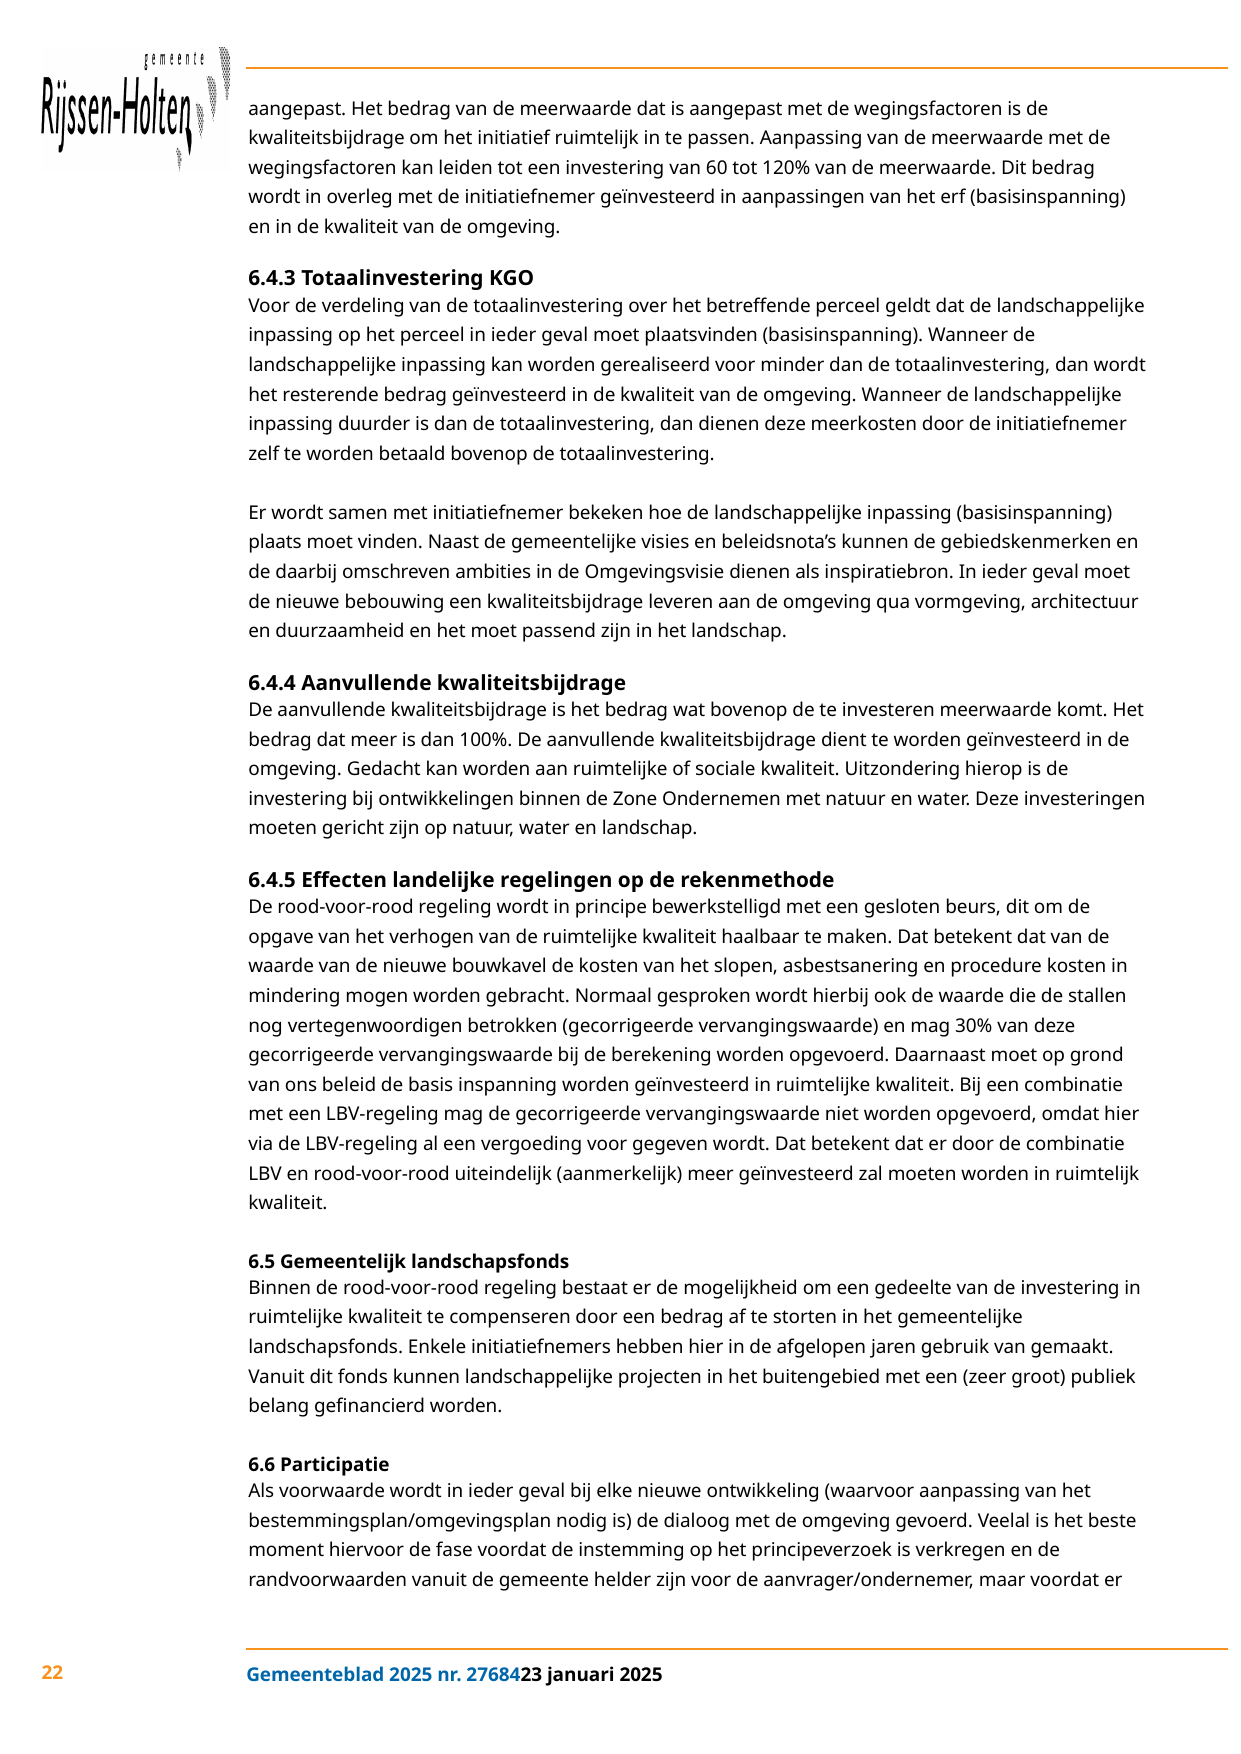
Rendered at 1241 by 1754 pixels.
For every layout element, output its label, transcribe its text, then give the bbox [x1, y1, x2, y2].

text aangepast. Het bedrag van de meerwaarde dat is aangepast met de wegingsfactoren is de kwaliteitsbijdrage om het initiatief ruimtelijk in te passen. Aanpassing van de meerwaarde met de wegingsfactoren kan leiden tot een investering van 60 tot 120% van de meerwaarde. Dit bedrag wordt in overleg met de initiatiefnemer geïnvesteerd in aanpassingen van het erf (basisinspanning) en in de kwaliteit van de omgeving. [248, 95, 1152, 239]
text 6.5 Gemeentelijk landschapsfonds [248, 1248, 1152, 1274]
text De rood-voor-rood regeling wordt in principe bewerkstelligd met een gesloten beurs, dit om de opgave van het verhogen van de ruimtelijke kwaliteit haalbaar te maken. Dat betekent dat van de waarde van de nieuwe bouwkavel de kosten van het slopen, asbestsanering en procedure kosten in mindering mogen worden gebracht. Normaal gesproken wordt hierbij ook de waarde die de stallen nog vertegenwoordigen betrokken (gecorrigeerde vervangingswaarde) en mag 30% van deze gecorrigeerde vervangingswaarde bij de berekening worden opgevoerd. Daarnaast moet op grond van ons beleid de basis inspanning worden geïnvesteerd in ruimtelijke kwaliteit. Bij een combinatie met een LBV-regeling mag de gecorrigeerde vervangingswaarde niet worden opgevoerd, omdat hier via de LBV-regeling al een vergoeding voor gegeven wordt. Dat betekent dat er door de combinatie LBV en rood-voor-rood uiteindelijk (aanmerkelijk) meer geïnvesteerd zal moeten worden in ruimtelijk kwaliteit. [248, 893, 1152, 1215]
text 6.6 Participatie [248, 1452, 1152, 1477]
text 6.4.5 Effecten landelijke regelingen op de rekenmethode [248, 865, 1152, 893]
text 6.4.3 Totaalinvestering KGO [248, 263, 1152, 292]
picture [41, 47, 231, 172]
text Voor de verdeling van de totaalinvestering over het betreffende perceel geldt dat de landschappelijke inpassing op het perceel in ieder geval moet plaatsvinden (basisinspanning). Wanneer de landschappelijke inpassing kan worden gerealiseerd voor minder dan de totaalinvestering, dan wordt het resterende bedrag geïnvesteerd in de kwaliteit van de omgeving. Wanneer de landschappelijke inpassing duurder is dan de totaalinvestering, dan dienen deze meerkosten door de initiatiefnemer zelf te worden betaald bovenop de totaalinvestering. [248, 292, 1152, 466]
text 6.4.4 Aanvullende kwaliteitsbijdrage [248, 668, 1152, 696]
text De aanvullende kwaliteitsbijdrage is het bedrag wat bovenop de te investeren meerwaarde komt. Het bedrag dat meer is dan 100%. De aanvullende kwaliteitsbijdrage dient te worden geïnvesteerd in de omgeving. Gedacht kan worden aan ruimtelijke of sociale kwaliteit. Uitzondering hierop is de investering bij ontwikkelingen binnen de Zone Ondernemen met natuur en water. Deze investeringen moeten gericht zijn op natuur, water en landschap. [248, 696, 1152, 840]
text Als voorwaarde wordt in ieder geval bij elke nieuwe ontwikkeling (waarvoor aanpassing van het bestemmingsplan/omgevingsplan nodig is) de dialoog met de omgeving gevoerd. Veelal is het beste moment hiervoor de fase voordat de instemming op het principeverzoek is verkregen en de randvoorwaarden vanuit de gemeente helder zijn voor de aanvrager/ondernemer, maar voordat er [248, 1477, 1152, 1592]
text Er wordt samen met initiatiefnemer bekeken hoe de landschappelijke inpassing (basisinspanning) plaats moet vinden. Naast de gemeentelijke visies en beleidsnota’s kunnen de gebiedskenmerken en de daarbij omschreven ambities in de Omgevingsvisie dienen als inspiratiebron. In ieder geval moet de nieuwe bebouwing een kwaliteitsbijdrage leveren aan de omgeving qua vormgeving, architectuur en duurzaamheid en het moet passend zijn in het landschap. [248, 499, 1152, 643]
text Binnen de rood-voor-rood regeling bestaat er de mogelijkheid om een gedeelte van de investering in ruimtelijke kwaliteit te compenseren door een bedrag af te storten in het gemeentelijke landschapsfonds. Enkele initiatiefnemers hebben hier in de afgelopen jaren gebruik van gemaakt. Vanuit dit fonds kunnen landschappelijke projecten in het buitengebied met een (zeer groot) publiek belang gefinancierd worden. [248, 1274, 1152, 1418]
